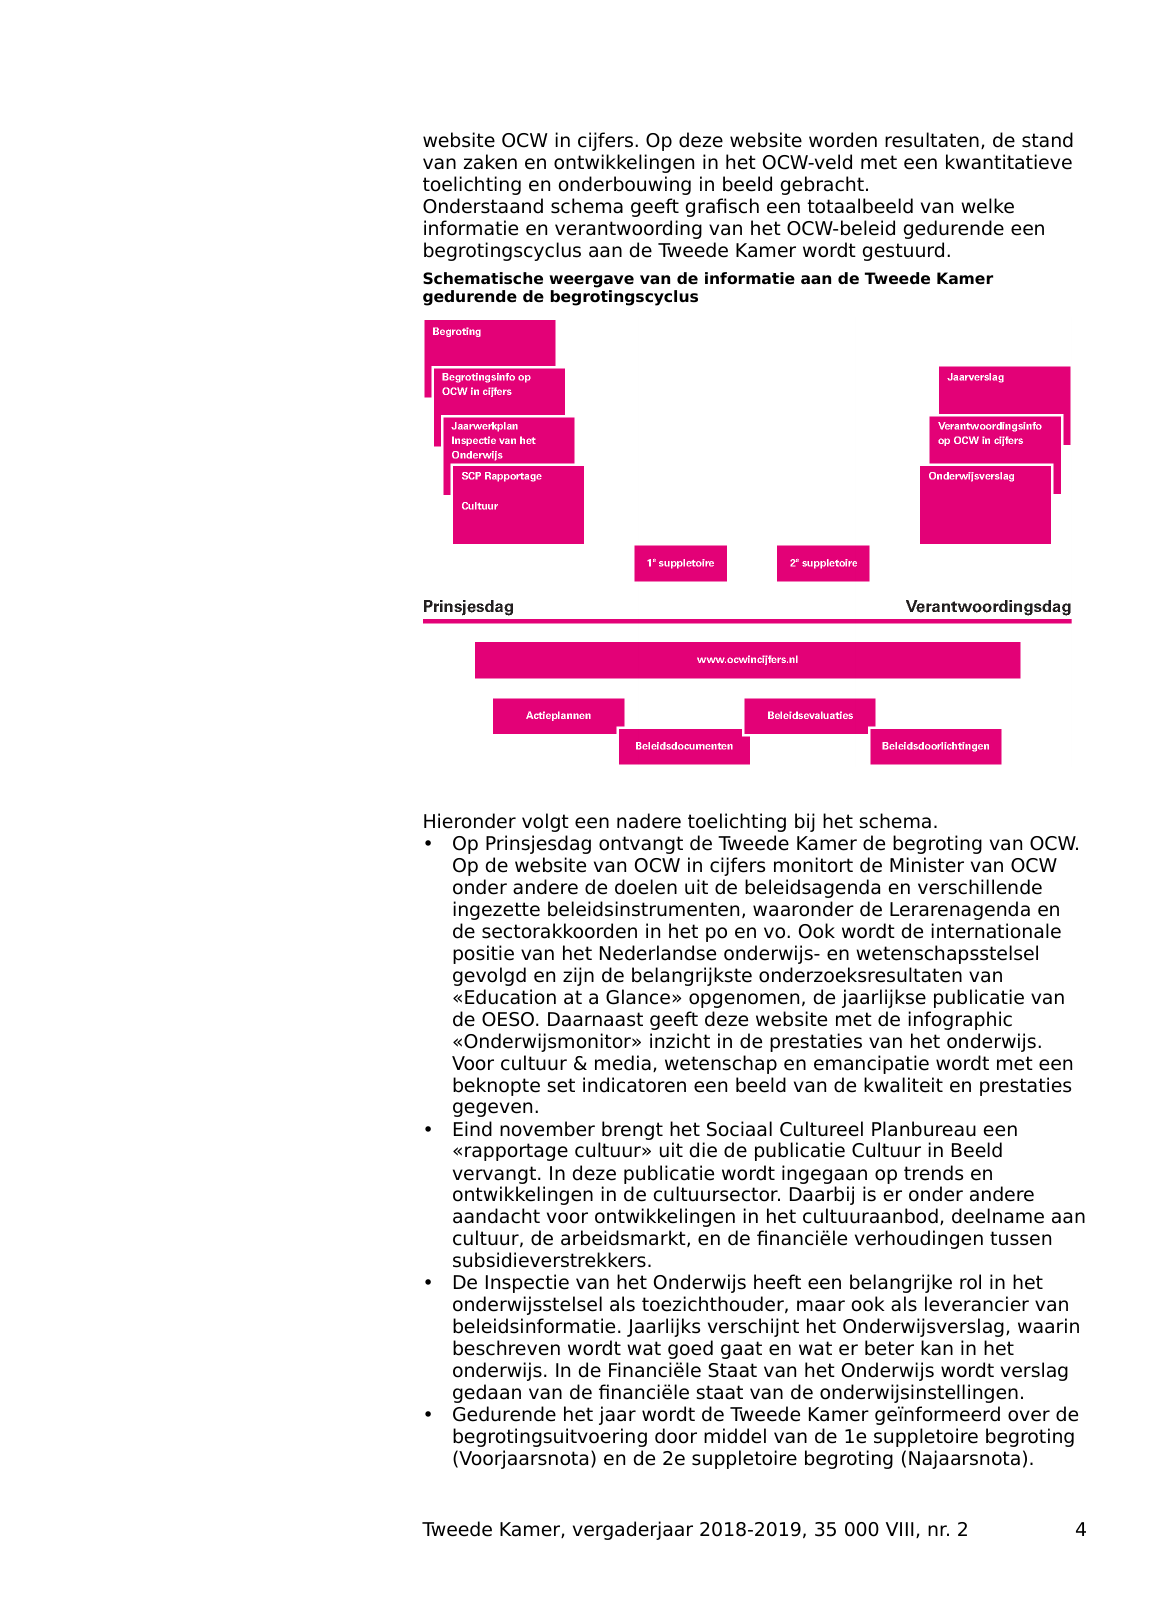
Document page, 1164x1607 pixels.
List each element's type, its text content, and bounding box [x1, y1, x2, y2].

text • Op Prinsjesdag ontvangt de Tweede Kamer de begroting van OCW. Op de website van OCW in cijfers monitort de Minister van OCW onder andere de doelen uit de beleidsagenda en verschillende ingezette beleidsinstrumenten, waaronder de Lerarenagenda en de sectorakkoorden in het po en vo. Ook wordt de internationale positie van het Nederlandse onderwijs- en wetenschapsstelsel gevolgd en zijn de belangrijkste onderzoeksresultaten van «Education at a Glance» opgenomen, de jaarlijkse publicatie van de OESO. Daarnaast geeft deze website met de infographic «Onderwijsmonitor» inzicht in de prestaties van het onderwijs. Voor cultuur & media, wetenschap en emancipatie wordt met een beknopte set indicatoren een beeld van de kwaliteit en prestaties gegeven. [422, 833, 1087, 1118]
text • Gedurende het jaar wordt de Tweede Kamer geïnformeerd over de begrotingsuitvoering door middel van de 1e suppletoire begroting (Voorjaarsnota) en de 2e suppletoire begroting (Najaarsnota). [422, 1404, 1087, 1470]
text Onderstaand schema geeft grafisch een totaalbeeld van welke informatie en verantwoording van het OCW-beleid gedurende een begrotingscyclus aan de Tweede Kamer wordt gestuurd. [422, 196, 1087, 262]
text • De Inspectie van het Onderwijs heeft een belangrijke rol in het onderwijsstelsel als toezichthouder, maar ook als leverancier van beleidsinformatie. Jaarlijks verschijnt het Onderwijsverslag, waarin beschreven wordt wat goed gaat en wat er beter kan in het onderwijs. In de Financiële Staat van het Onderwijs wordt verslag gedaan van de financiële staat van de onderwijsinstellingen. [422, 1272, 1087, 1404]
text website OCW in cijfers. Op deze website worden resultaten, de stand van zaken en ontwikkelingen in het OCW-veld met een kwantitatieve toelichting en onderbouwing in beeld gebracht. [422, 130, 1087, 196]
text Schematische weergave van de informatie aan de Tweede Kamer gedurende de begrotingscyclus [422, 270, 1072, 306]
text Hieronder volgt een nadere toelichting bij het schema. [422, 811, 1087, 833]
text • Eind november brengt het Sociaal Cultureel Planbureau een «rapportage cultuur» uit die de publicatie Cultuur in Beeld vervangt. In deze publicatie wordt ingegaan op trends en ontwikkelingen in de cultuursector. Daarbij is er onder andere aandacht voor ontwikkelingen in het cultuuraanbod, deelname aan cultuur, de arbeidsmarkt, en de financiële verhoudingen tussen subsidieverstrekkers. [422, 1118, 1087, 1272]
picture [422, 317, 1072, 767]
